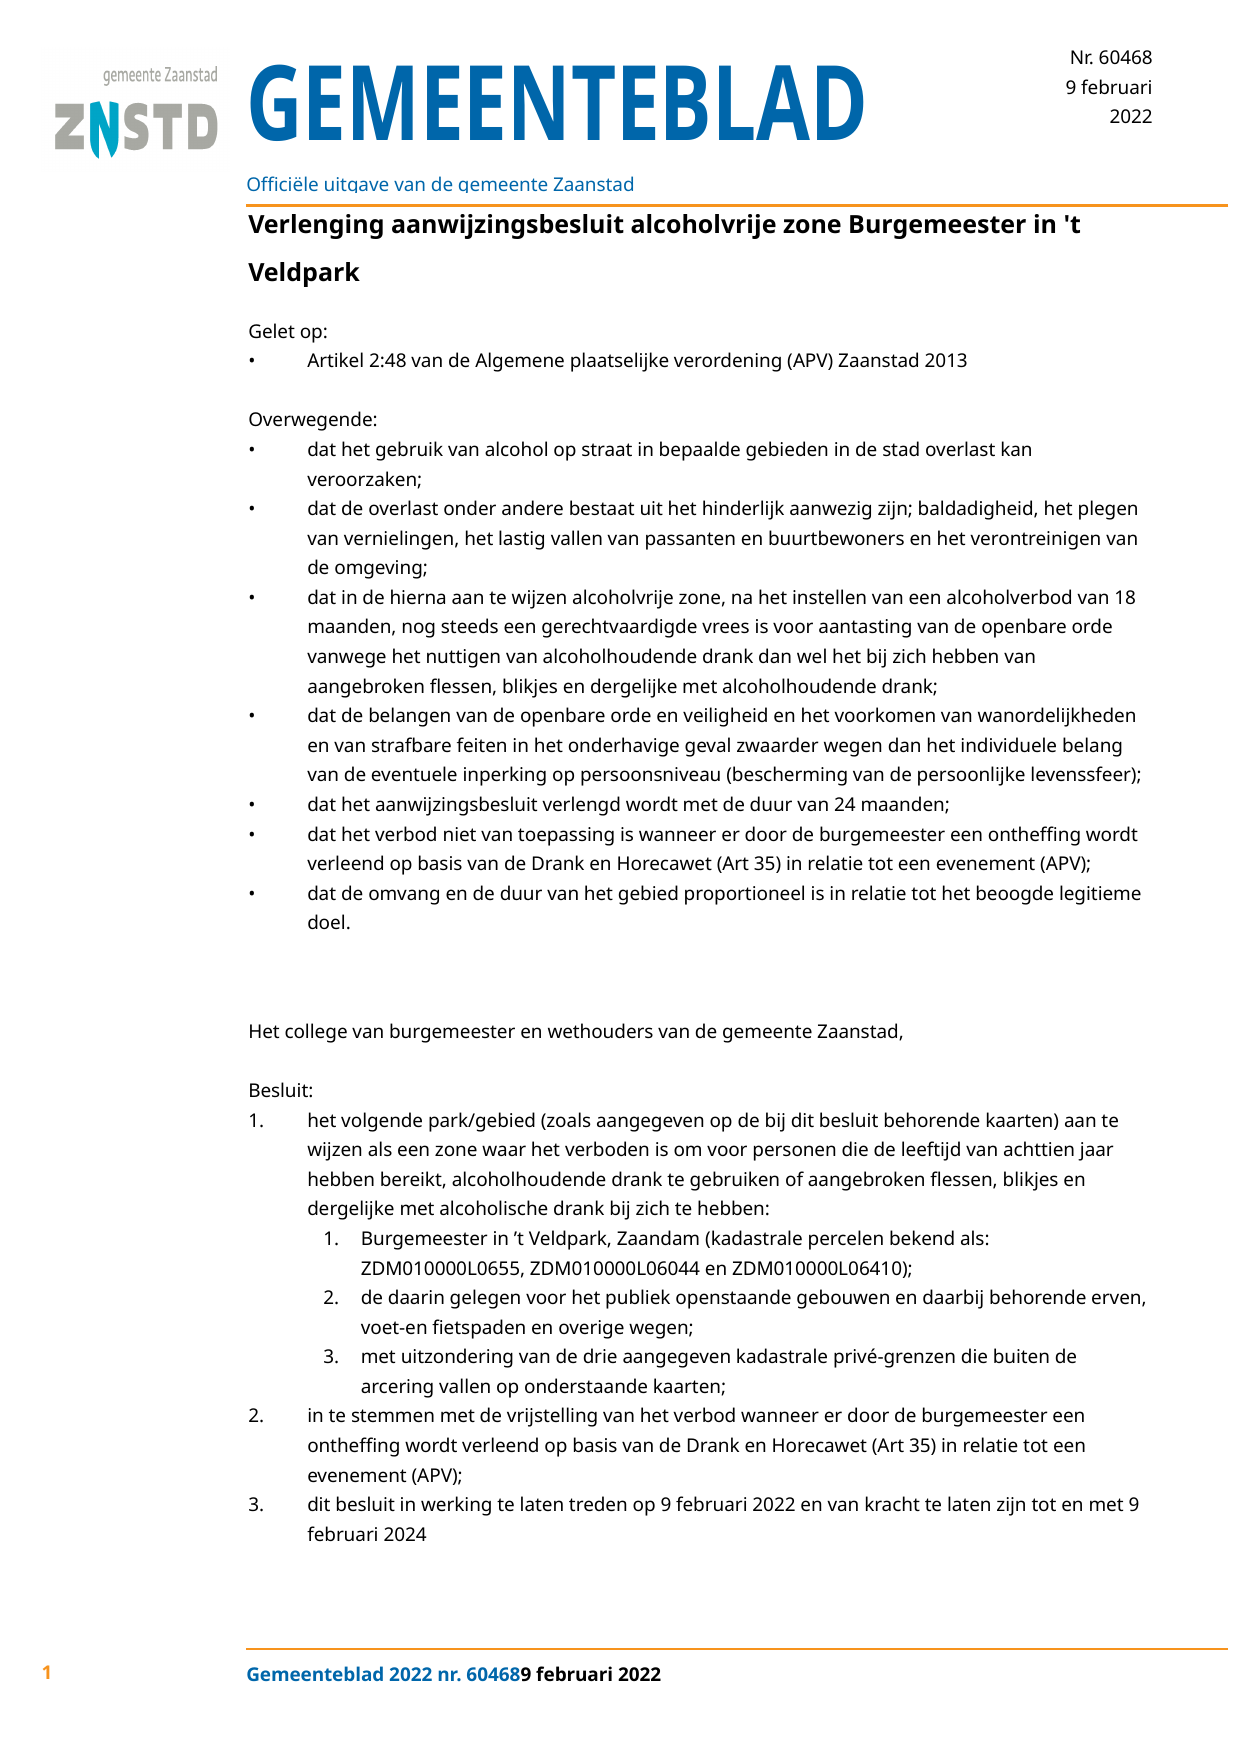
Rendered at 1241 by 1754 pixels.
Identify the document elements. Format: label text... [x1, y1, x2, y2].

text Het college van burgemeester en wethouders van de gemeente Zaanstad, [248, 1018, 1152, 1044]
list dat het verbod niet van toepassing is wanneer er door de burgemeester een ontheffing wordt verleend op basis van de Drank en Horecawet (Art 35) in relatie tot een evenement (APV); [248, 821, 1152, 876]
list dat in de hierna aan te wijzen alcoholvrije zone, na het instellen van een alcoholverbod van 18 maanden, nog steeds een gerechtvaardigde vrees is voor aantasting van de openbare orde vanwege het nuttigen van alcoholhoudende drank dan wel het bij zich hebben van aangebroken flessen, blikjes en dergelijke met alcoholhoudende drank; [248, 584, 1152, 699]
text Besluit: [248, 1077, 1152, 1103]
list Artikel 2:48 van de Algemene plaatselijke verordening (APV) Zaanstad 2013 [248, 347, 1152, 373]
list dat het gebruik van alcohol op straat in bepaalde gebieden in de stad overlast kan veroorzaken; [248, 436, 1152, 492]
list in te stemmen met de vrijstelling van het verbod wanneer er door de burgemeester een ontheffing wordt verleend op basis van de Drank en Horecawet (Art 35) in relatie tot een evenement (APV); [248, 1403, 1152, 1487]
list dat de omvang en de duur van het gebied proportioneel is in relatie tot het beoogde legitieme doel. [248, 880, 1152, 935]
list de daarin gelegen voor het publiek openstaande gebouwen en daarbij behorende erven, voet-en fietspaden en overige wegen; [323, 1284, 1152, 1339]
list dit besluit in werking te laten treden op 9 februari 2022 en van kracht te laten zijn tot en met 9 februari 2024 [248, 1491, 1152, 1547]
list het volgende park/gebied (zoals aangegeven op de bij dit besluit behorende kaarten) aan te wijzen als een zone waar het verboden is om voor personen die de leeftijd van achttien jaar hebben bereikt, alcoholhoudende drank te gebruiken of aangebroken flessen, blikjes en dergelijke met alcoholische drank bij zich te hebben: [248, 1107, 1152, 1221]
list dat de overlast onder andere bestaat uit het hinderlijk aanwezig zijn; baldadigheid, het plegen van vernielingen, het lastig vallen van passanten en buurtbewoners en het verontreinigen van de omgeving; [248, 495, 1152, 580]
picture [41, 47, 231, 172]
list dat het aanwijzingsbesluit verlengd wordt met de duur van 24 maanden; [248, 791, 1152, 817]
text Gelet op: [248, 318, 1152, 344]
list Burgemeester in ’t Veldpark, Zaandam (kadastrale percelen bekend als: ZDM010000L0655, ZDM010000L06044 en ZDM010000L06410); [323, 1225, 1152, 1280]
text Overwegende: [248, 407, 1152, 432]
list dat de belangen van de openbare orde en veiligheid en het voorkomen van wanordelijkheden en van strafbare feiten in het onderhavige geval zwaarder wegen dan het individuele belang van de eventuele inperking op persoonsniveau (bescherming van de persoonlijke levenssfeer); [248, 702, 1152, 787]
list met uitzondering van de drie aangegeven kadastrale privé-grenzen die buiten de arcering vallen op onderstaande kaarten; [323, 1343, 1152, 1399]
text Verlenging aanwijzingsbesluit alcoholvrije zone Burgemeester in 't Veldpark [248, 207, 1152, 288]
